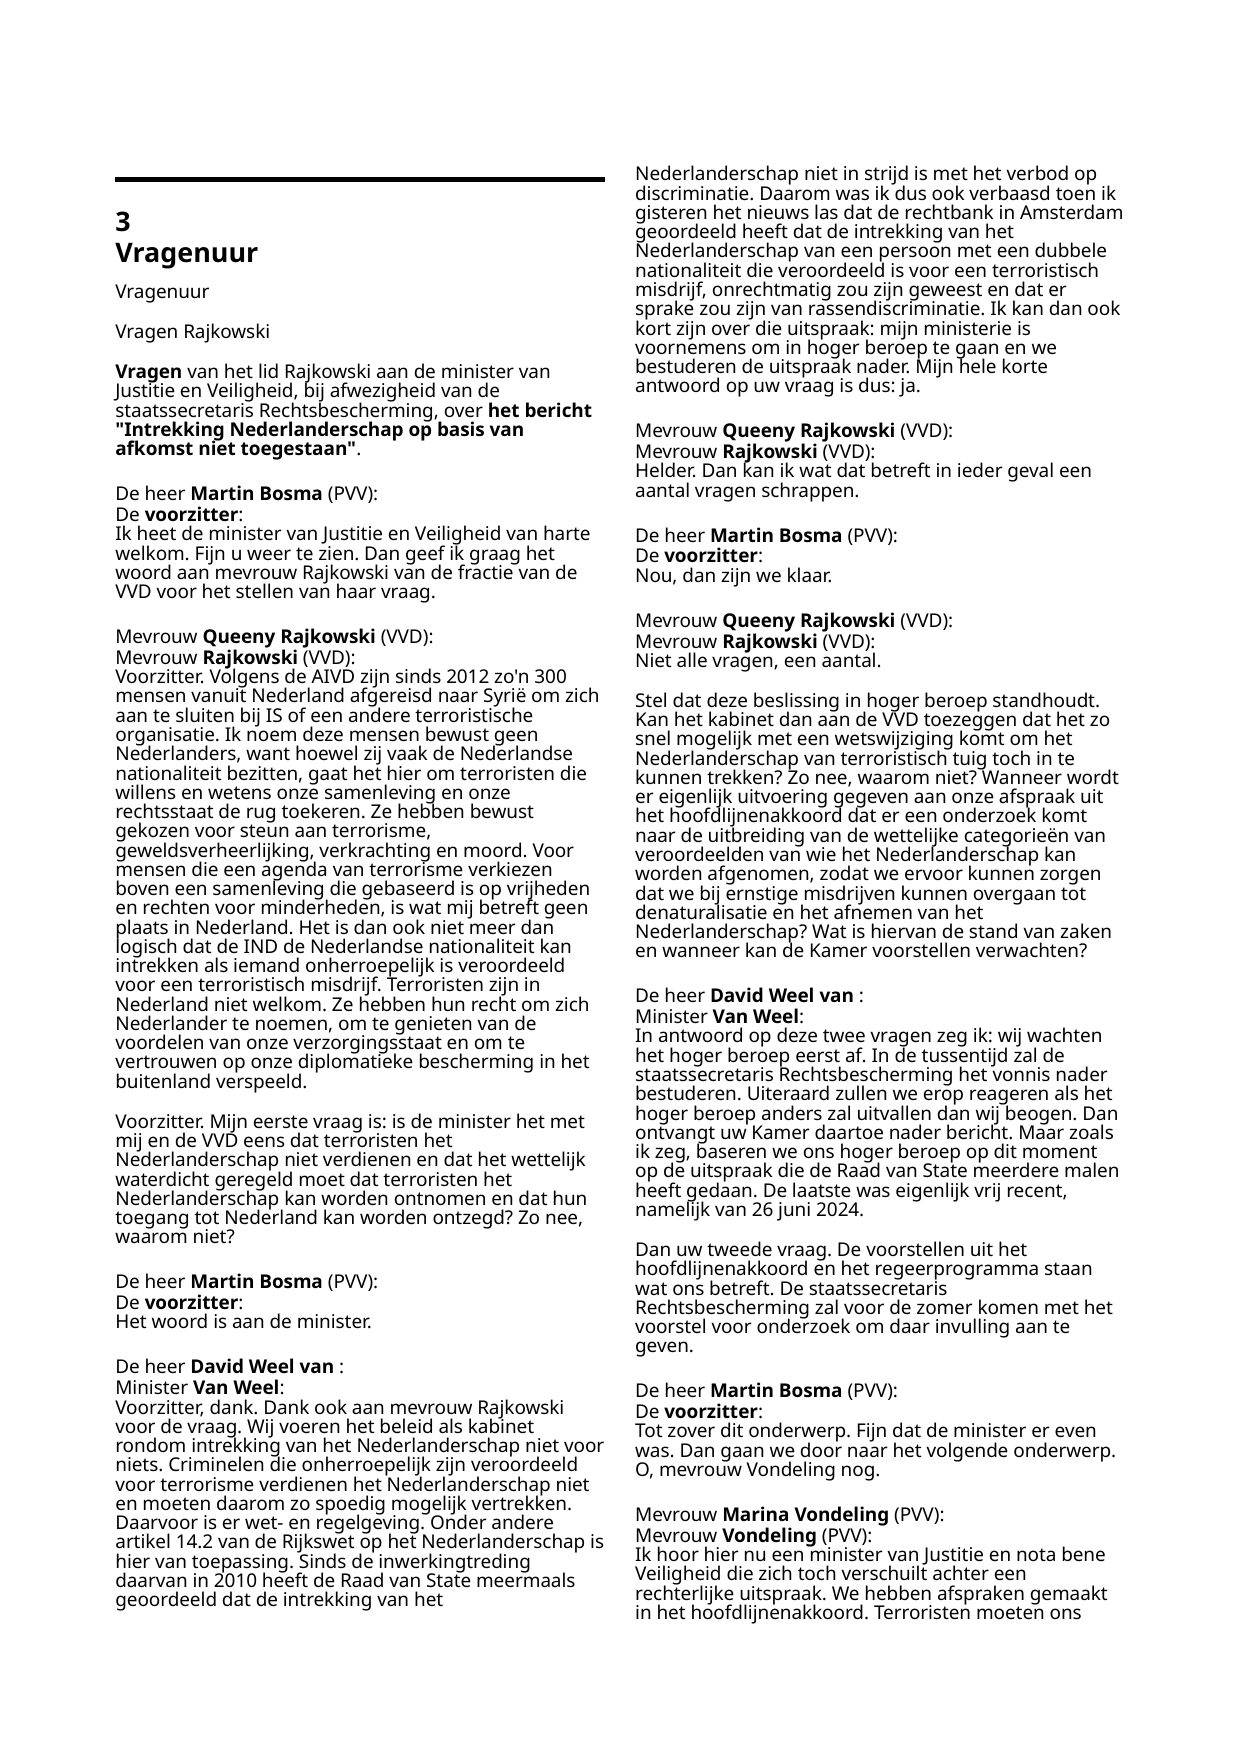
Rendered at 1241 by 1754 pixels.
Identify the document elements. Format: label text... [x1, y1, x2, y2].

text Mevrouw Rajkowski (VVD): [635, 633, 1125, 652]
text De voorzitter: [115, 1294, 605, 1313]
text Tot zover dit onderwerp. Fijn dat de minister er even was. Dan gaan we door naar het volgende onderwerp. O, mevrouw Vondeling nog. [635, 1422, 1125, 1480]
text Mevrouw Queeny Rajkowski (VVD): [635, 417, 1125, 443]
text Het woord is aan de minister. [115, 1313, 605, 1333]
text Mevrouw Queeny Rajkowski (VVD): [115, 623, 605, 649]
text Mevrouw Marina Vondeling (PVV): [635, 1501, 1125, 1527]
text Nou, dan zijn we klaar. [635, 567, 1125, 586]
text De heer Martin Bosma (PVV): [115, 480, 605, 506]
text De heer David Weel van : [635, 982, 1125, 1008]
text De voorzitter: [635, 1403, 1125, 1422]
text De voorzitter: [635, 547, 1125, 567]
text Mevrouw Vondeling (PVV): [635, 1527, 1125, 1546]
text Niet alle vragen, een aantal. [635, 652, 1125, 671]
text Helder. Dan kan ik wat dat betreft in ieder geval een aantal vragen schrappen. [635, 462, 1125, 501]
text Mevrouw Queeny Rajkowski (VVD): [635, 607, 1125, 633]
text Vragen van het lid Rajkowski aan de minister van Justitie en Veiligheid, bij afwezigheid van de staatssecretaris Rechtsbescherming, over het bericht "Intrekking Nederlanderschap op basis van afkomst niet toegestaan". [115, 363, 605, 459]
text 3 [115, 203, 605, 239]
text Mevrouw Rajkowski (VVD): [115, 649, 605, 668]
text In antwoord op deze twee vragen zeg ik: wij wachten het hoger beroep eerst af. In de tussentijd zal de staatssecretaris Rechtsbescherming het vonnis nader bestuderen. Uiteraard zullen we erop reageren als het hoger beroep anders zal uitvallen dan wij beogen. Dan ontvangt uw Kamer daartoe nader bericht. Maar zoals ik zeg, baseren we ons hoger beroep op dit moment op de uitspraak die de Raad van State meerdere malen heeft gedaan. De laatste was eigenlijk vrij recent, namelijk van 26 juni 2024. [635, 1027, 1125, 1220]
text De heer Martin Bosma (PVV): [115, 1268, 605, 1294]
text Vragenuur [115, 239, 605, 283]
text Voorzitter, dank. Dank ook aan mevrouw Rajkowski voor de vraag. Wij voeren het beleid als kabinet rondom intrekking van het Nederlanderschap niet voor niets. Criminelen die onherroepelijk zijn veroordeeld voor terrorisme verdienen het Nederlanderschap niet en moeten daarom zo spoedig mogelijk vertrekken. Daarvoor is er wet- en regelgeving. Onder andere artikel 14.2 van de Rijkswet op het Nederlanderschap is hier van toepassing. Sinds de inwerkingtreding daarvan in 2010 heeft de Raad van State meermaals geoordeeld dat de intrekking van het [115, 1399, 605, 1611]
text Vragenuur [115, 283, 605, 302]
text De heer David Weel van : [115, 1354, 605, 1379]
text Voorzitter. Volgens de AIVD zijn sinds 2012 zo'n 300 mensen vanuit Nederland afgereisd naar Syrië om zich aan te sluiten bij IS of een andere terroristische organisatie. Ik noem deze mensen bewust geen Nederlanders, want hoewel zij vaak de Nederlandse nationaliteit bezitten, gaat het hier om terroristen die willens en wetens onze samenleving en onze rechtsstaat de rug toekeren. Ze hebben bewust gekozen voor steun aan terrorisme, geweldsverheerlijking, verkrachting en moord. Voor mensen die een agenda van terrorisme verkiezen boven een samenleving die gebaseerd is op vrijheden en rechten voor minderheden, is wat mij betreft geen plaats in Nederland. Het is dan ook niet meer dan logisch dat de IND de Nederlandse nationaliteit kan intrekken als iemand onherroepelijk is veroordeeld voor een terroristisch misdrijf. Terroristen zijn in Nederland niet welkom. Ze hebben hun recht om zich Nederlander te noemen, om te genieten van de voordelen van onze verzorgingsstaat en om te vertrouwen op onze diplomatieke bescherming in het buitenland verspeeld. [115, 668, 605, 1092]
text De heer Martin Bosma (PVV): [635, 1377, 1125, 1403]
text Ik hoor hier nu een minister van Justitie en nota bene Veiligheid die zich toch verschuilt achter een rechterlijke uitspraak. We hebben afspraken gemaakt in het hoofdlijnenakkoord. Terroristen moeten ons [635, 1546, 1125, 1623]
text De heer Martin Bosma (PVV): [635, 522, 1125, 547]
text Dan uw tweede vraag. De voorstellen uit het hoofdlijnenakkoord en het regeerprogramma staan wat ons betreft. De staatssecretaris Rechtsbescherming zal voor de zomer komen met het voorstel voor onderzoek om daar invulling aan te geven. [635, 1241, 1125, 1357]
text Minister Van Weel: [115, 1379, 605, 1399]
text Voorzitter. Mijn eerste vraag is: is de minister het met mij en de VVD eens dat terroristen het Nederlanderschap niet verdienen en dat het wettelijk waterdicht geregeld moet dat terroristen het Nederlanderschap kan worden ontnomen en dat hun toegang tot Nederland kan worden ontzegd? Zo nee, waarom niet? [115, 1113, 605, 1248]
text Vragen Rajkowski [115, 323, 605, 342]
text Minister Van Weel: [635, 1008, 1125, 1027]
text De voorzitter: [115, 506, 605, 525]
text Mevrouw Rajkowski (VVD): [635, 443, 1125, 462]
text Nederlanderschap niet in strijd is met het verbod op discriminatie. Daarom was ik dus ook verbaasd toen ik gisteren het nieuws las dat de rechtbank in Amsterdam geoordeeld heeft dat de intrekking van het Nederlanderschap van een persoon met een dubbele nationaliteit die veroordeeld is voor een terroristisch misdrijf, onrechtmatig zou zijn geweest en dat er sprake zou zijn van rassendiscriminatie. Ik kan dan ook kort zijn over die uitspraak: mijn ministerie is voornemens om in hoger beroep te gaan en we bestuderen de uitspraak nader. Mijn hele korte antwoord op uw vraag is dus: ja. [635, 165, 1125, 397]
text Stel dat deze beslissing in hoger beroep standhoudt. Kan het kabinet dan aan de VVD toezeggen dat het zo snel mogelijk met een wetswijziging komt om het Nederlanderschap van terroristisch tuig toch in te kunnen trekken? Zo nee, waarom niet? Wanneer wordt er eigenlijk uitvoering gegeven aan onze afspraak uit het hoofdlijnenakkoord dat er een onderzoek komt naar de uitbreiding van de wettelijke categorieën van veroordeelden van wie het Nederlanderschap kan worden afgenomen, zodat we ervoor kunnen zorgen dat we bij ernstige misdrijven kunnen overgaan tot denaturalisatie en het afnemen van het Nederlanderschap? Wat is hiervan de stand van zaken en wanneer kan de Kamer voorstellen verwachten? [635, 692, 1125, 962]
text Ik heet de minister van Justitie en Veiligheid van harte welkom. Fijn u weer te zien. Dan geef ik graag het woord aan mevrouw Rajkowski van de fractie van de VVD voor het stellen van haar vraag. [115, 525, 605, 602]
